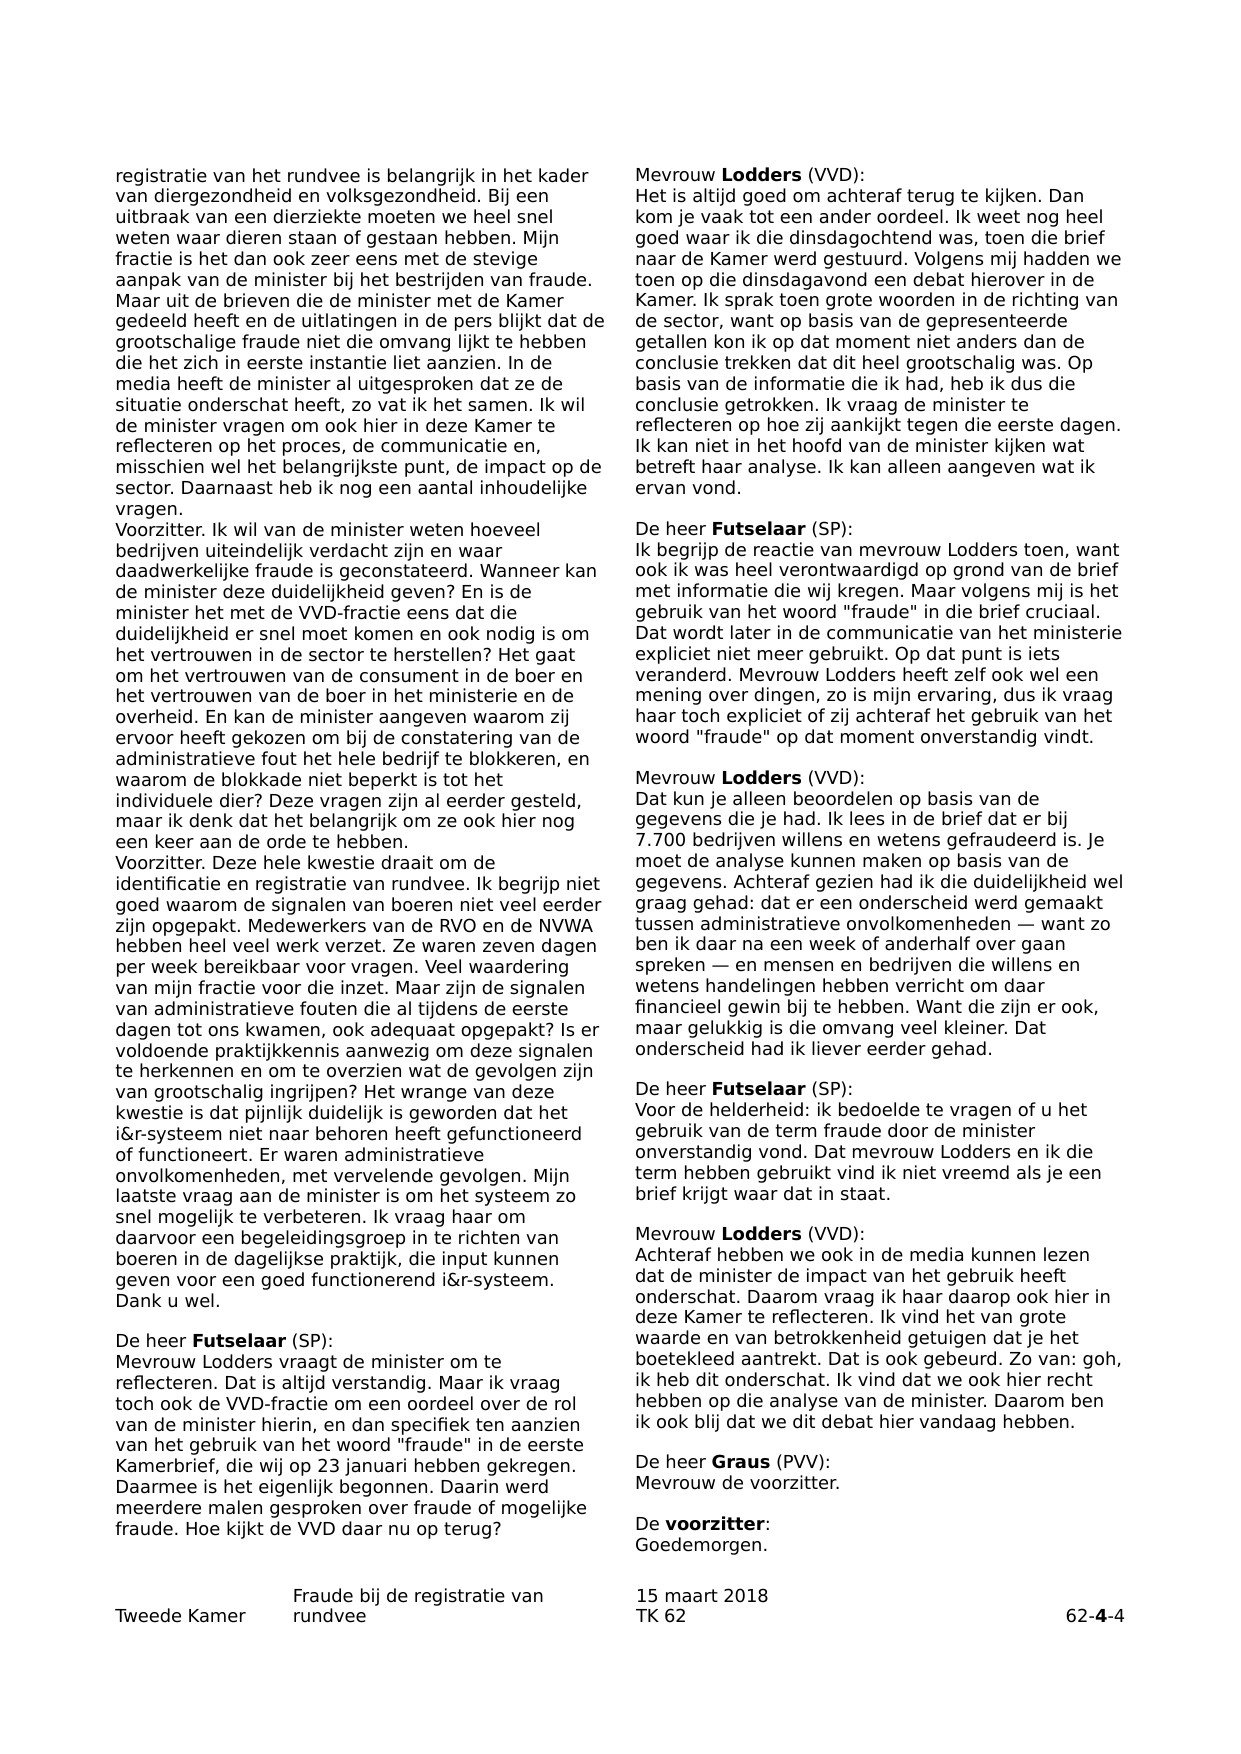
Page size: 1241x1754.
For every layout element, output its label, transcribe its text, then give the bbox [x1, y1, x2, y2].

text Achteraf hebben we ook in de media kunnen lezen dat de minister de impact van het gebruik heeft onderschat. Daarom vraag ik haar daarop ook hier in deze Kamer te reflecteren. Ik vind het van grote waarde en van betrokkenheid getuigen dat je het boetekleed aantrekt. Dat is ook gebeurd. Zo van: goh, ik heb dit onderschat. Ik vind dat we ook hier recht hebben op die analyse van de minister. Daarom ben ik ook blij dat we dit debat hier vandaag hebben. [635, 1245, 1125, 1432]
text Mevrouw Lodders (VVD): [635, 1224, 1125, 1245]
text Voor de helderheid: ik bedoelde te vragen of u het gebruik van de term fraude door de minister onverstandig vond. Dat mevrouw Lodders en ik die term hebben gebruikt vind ik niet vreemd als je een brief krijgt waar dat in staat. [635, 1100, 1125, 1204]
text Mevrouw Lodders (VVD): [635, 768, 1125, 788]
text Dat kun je alleen beoordelen op basis van de gegevens die je had. Ik lees in de brief dat er bij 7.700 bedrijven willens en wetens gefraudeerd is. Je moet de analyse kunnen maken op basis van de gegevens. Achteraf gezien had ik die duidelijkheid wel graag gehad: dat er een onderscheid werd gemaakt tussen administratieve onvolkomenheden — want zo ben ik daar na een week of anderhalf over gaan spreken — en mensen en bedrijven die willens en wetens handelingen hebben verricht om daar financieel gewin bij te hebben. Want die zijn er ook, maar gelukkig is die omvang veel kleiner. Dat onderscheid had ik liever eerder gehad. [635, 788, 1125, 1059]
text De voorzitter: [635, 1514, 1125, 1534]
text Ik begrijp de reactie van mevrouw Lodders toen, want ook ik was heel verontwaardigd op grond van de brief met informatie die wij kregen. Maar volgens mij is het gebruik van het woord "fraude" in die brief cruciaal. Dat wordt later in de communicatie van het ministerie expliciet niet meer gebruikt. Op dat punt is iets veranderd. Mevrouw Lodders heeft zelf ook wel een mening over dingen, zo is mijn ervaring, dus ik vraag haar toch expliciet of zij achteraf het gebruik van het woord "fraude" op dat moment onverstandig vindt. [635, 539, 1125, 748]
text Voorzitter. Ik wil van de minister weten hoeveel bedrijven uiteindelijk verdacht zijn en waar daadwerkelijke fraude is geconstateerd. Wanneer kan de minister deze duidelijkheid geven? En is de minister het met de VVD-fractie eens dat die duidelijkheid er snel moet komen en ook nodig is om het vertrouwen in de sector te herstellen? Het gaat om het vertrouwen van de consument in de boer en het vertrouwen van de boer in het ministerie en de overheid. En kan de minister aangeven waarom zij ervoor heeft gekozen om bij de constatering van de administratieve fout het hele bedrijf te blokkeren, en waarom de blokkade niet beperkt is tot het individuele dier? Deze vragen zijn al eerder gesteld, maar ik denk dat het belangrijk om ze ook hier nog een keer aan de orde te hebben. [115, 519, 605, 853]
text De heer Futselaar (SP): [635, 518, 1125, 539]
text Mevrouw Lodders vraagt de minister om te reflecteren. Dat is altijd verstandig. Maar ik vraag toch ook de VVD-fractie om een oordeel over de rol van de minister hierin, en dan specifiek ten aanzien van het gebruik van het woord "fraude" in de eerste Kamerbrief, die wij op 23 januari hebben gekregen. Daarmee is het eigenlijk begonnen. Daarin werd meerdere malen gesproken over fraude of mogelijke fraude. Hoe kijkt de VVD daar nu op terug? [115, 1352, 605, 1539]
text De heer Graus (PVV): [635, 1452, 1125, 1473]
text Voorzitter. Deze hele kwestie draait om de identificatie en registratie van rundvee. Ik begrijp niet goed waarom de signalen van boeren niet veel eerder zijn opgepakt. Medewerkers van de RVO en de NVWA hebben heel veel werk verzet. Ze waren zeven dagen per week bereikbaar voor vragen. Veel waardering van mijn fractie voor die inzet. Maar zijn de signalen van administratieve fouten die al tijdens de eerste dagen tot ons kwamen, ook adequaat opgepakt? Is er voldoende praktijkkennis aanwezig om deze signalen te herkennen en om te overzien wat de gevolgen zijn van grootschalig ingrijpen? Het wrange van deze kwestie is dat pijnlijk duidelijk is geworden dat het i&r-systeem niet naar behoren heeft gefunctioneerd of functioneert. Er waren administratieve onvolkomenheden, met vervelende gevolgen. Mijn laatste vraag aan de minister is om het systeem zo snel mogelijk te verbeteren. Ik vraag haar om daarvoor een begeleidingsgroep in te richten van boeren in de dagelijkse praktijk, die input kunnen geven voor een goed functionerend i&r-systeem. [115, 853, 605, 1290]
text De heer Futselaar (SP): [635, 1079, 1125, 1100]
text Mevrouw de voorzitter. [635, 1473, 1125, 1494]
text Het is altijd goed om achteraf terug te kijken. Dan kom je vaak tot een ander oordeel. Ik weet nog heel goed waar ik die dinsdagochtend was, toen die brief naar de Kamer werd gestuurd. Volgens mij hadden we toen op die dinsdagavond een debat hierover in de Kamer. Ik sprak toen grote woorden in de richting van de sector, want op basis van de gepresenteerde getallen kon ik op dat moment niet anders dan de conclusie trekken dat dit heel grootschalig was. Op basis van de informatie die ik had, heb ik dus die conclusie getrokken. Ik vraag de minister te reflecteren op hoe zij aankijkt tegen die eerste dagen. Ik kan niet in het hoofd van de minister kijken wat betreft haar analyse. Ik kan alleen aangeven wat ik ervan vond. [635, 186, 1125, 498]
text Mevrouw Lodders (VVD): [635, 165, 1125, 186]
text Dank u wel. [115, 1290, 605, 1311]
text registratie van het rundvee is belangrijk in het kader van diergezondheid en volksgezondheid. Bij een uitbraak van een dierziekte moeten we heel snel weten waar dieren staan of gestaan hebben. Mijn fractie is het dan ook zeer eens met de stevige aanpak van de minister bij het bestrijden van fraude. [115, 165, 605, 290]
text Goedemorgen. [635, 1534, 1125, 1555]
text Maar uit de brieven die de minister met de Kamer gedeeld heeft en de uitlatingen in de pers blijkt dat de grootschalige fraude niet die omvang lijkt te hebben die het zich in eerste instantie liet aanzien. In de media heeft de minister al uitgesproken dat ze de situatie onderschat heeft, zo vat ik het samen. Ik wil de minister vragen om ook hier in deze Kamer te reflecteren op het proces, de communicatie en, misschien wel het belangrijkste punt, de impact op de sector. Daarnaast heb ik nog een aantal inhoudelijke vragen. [115, 290, 605, 519]
text De heer Futselaar (SP): [115, 1331, 605, 1352]
